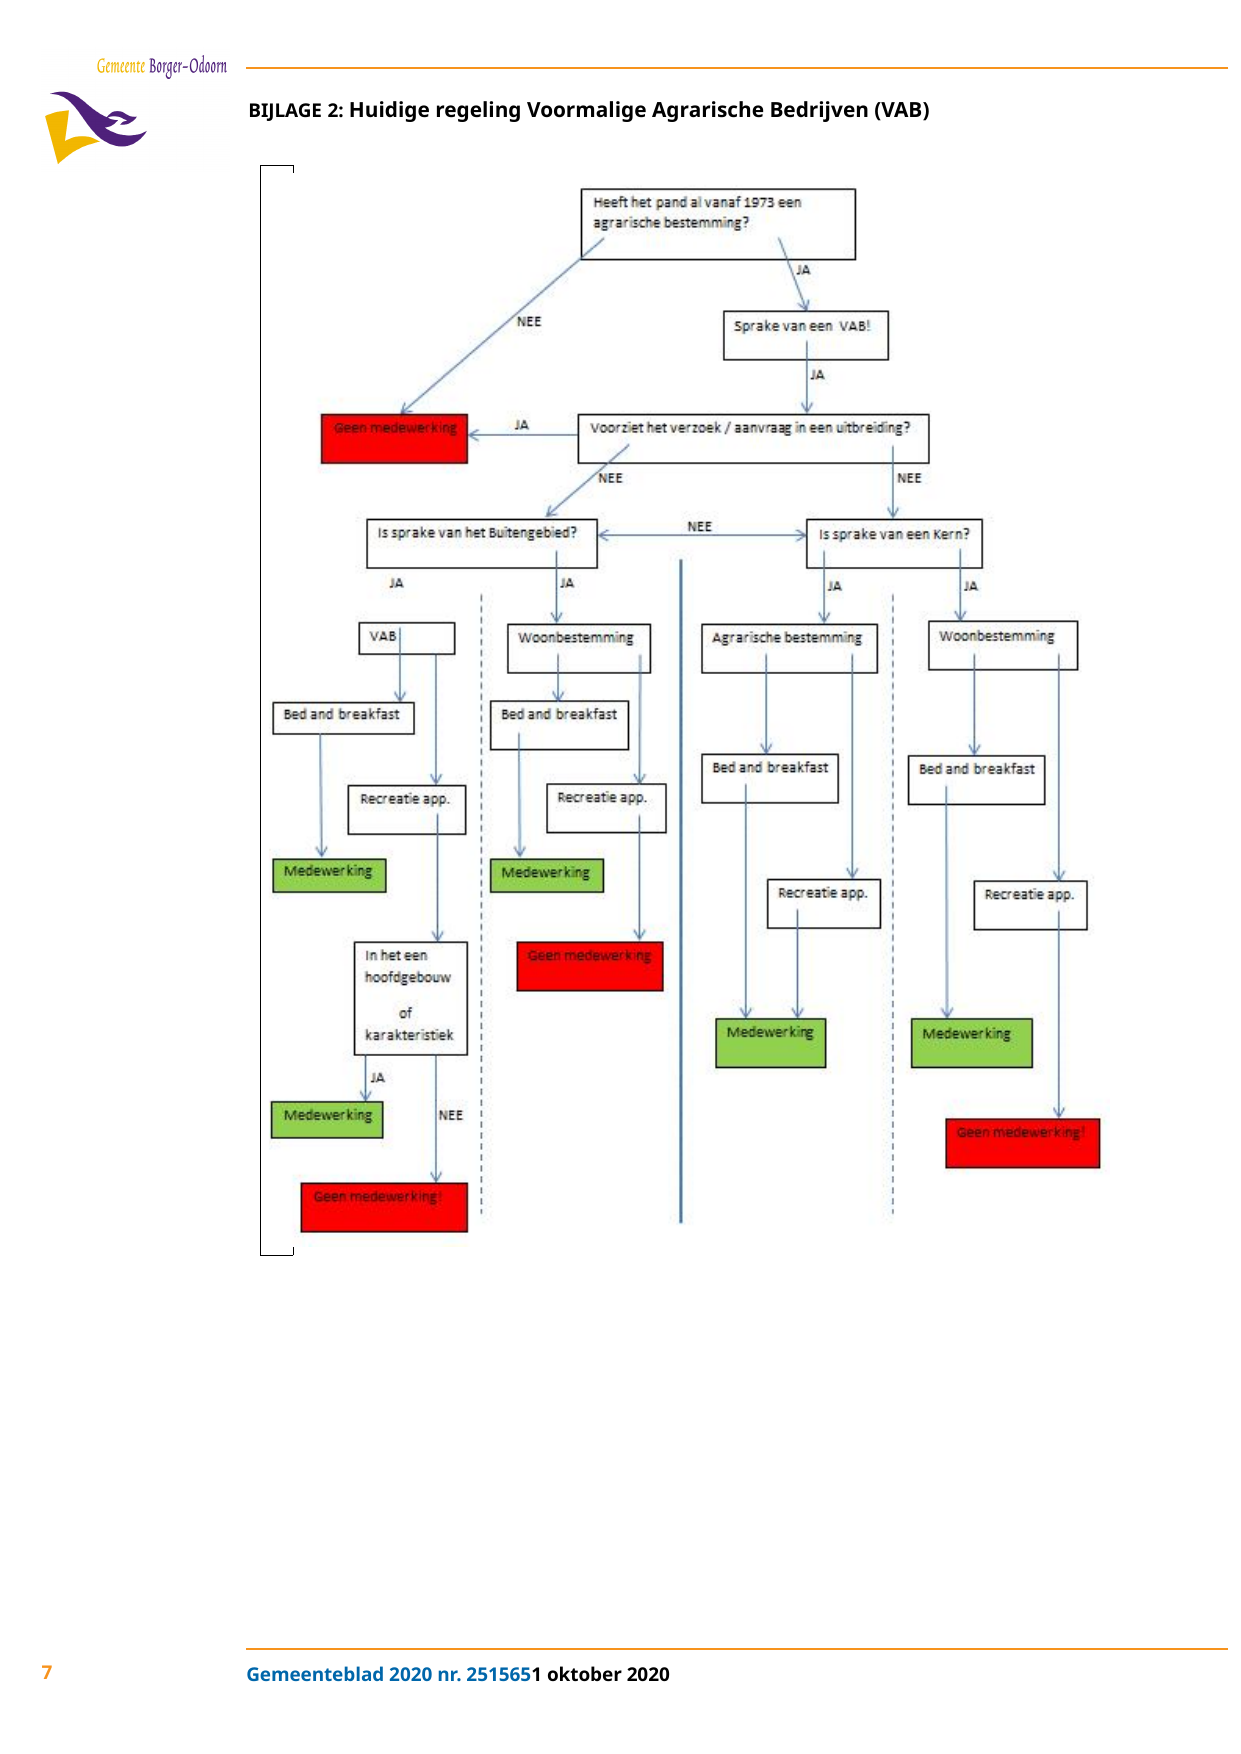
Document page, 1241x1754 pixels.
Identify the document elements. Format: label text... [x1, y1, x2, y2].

text BIJLAGE 2: Huidige regeling Voormalige Agrarische Bedrijven (VAB) [248, 95, 1152, 123]
picture [268, 173, 1110, 1247]
picture [41, 47, 231, 172]
